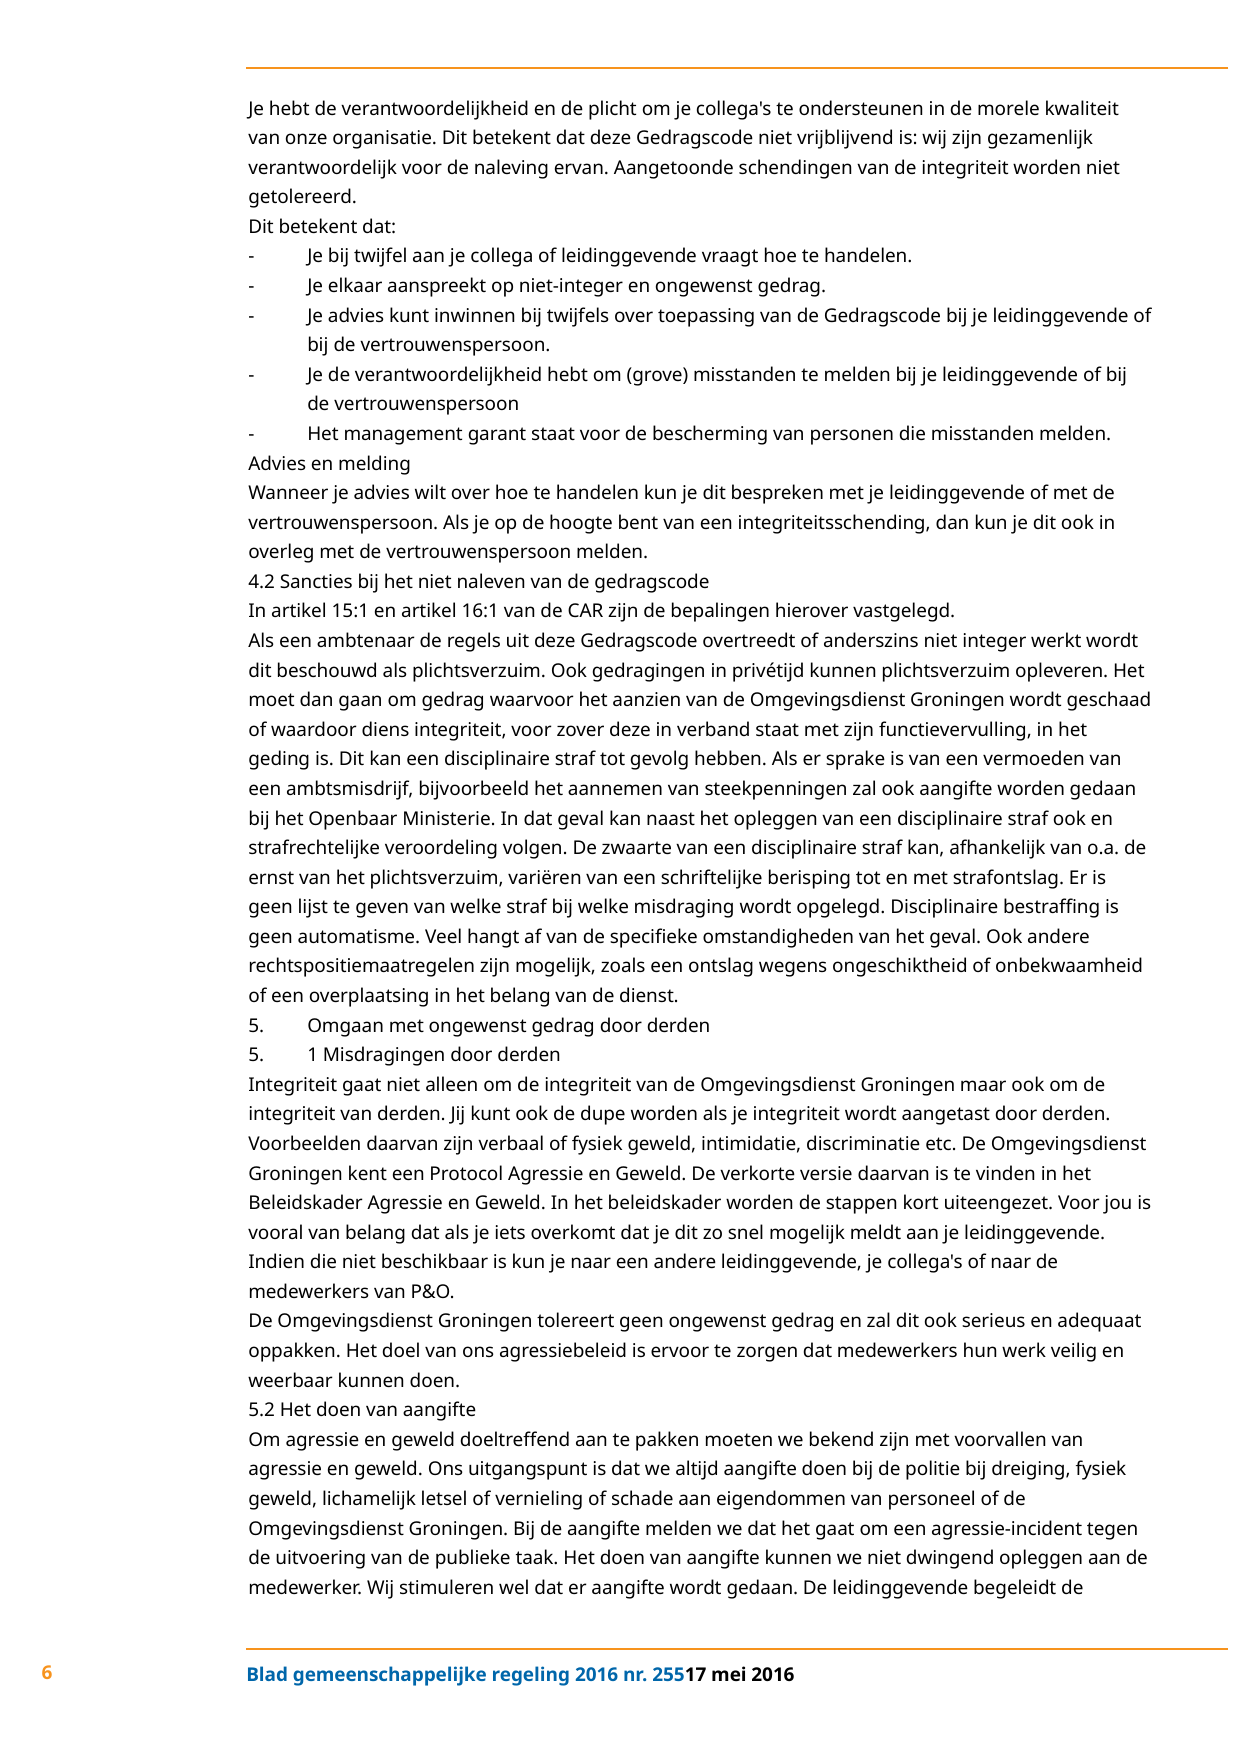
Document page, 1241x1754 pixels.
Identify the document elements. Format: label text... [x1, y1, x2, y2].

list Je de verantwoordelijkheid hebt om (grove) misstanden te melden bij je leidinggevende of bij de vertrouwenspersoon [248, 361, 1152, 416]
list Je bij twijfel aan je collega of leidinggevende vraagt hoe te handelen. [248, 243, 1152, 268]
list 1 Misdragingen door derden [248, 1041, 1152, 1067]
text Als een ambtenaar de regels uit deze Gedragscode overtreedt of anderszins niet integer werkt wordt dit beschouwd als plichtsverzuim. Ook gedragingen in privétijd kunnen plichtsverzuim opleveren. Het moet dan gaan om gedrag waarvoor het aanzien van de Omgevingsdienst Groningen wordt geschaad of waardoor diens integriteit, voor zover deze in verband staat met zijn functievervulling, in het geding is. Dit kan een disciplinaire straf tot gevolg hebben. Als er sprake is van een vermoeden van een ambtsmisdrijf, bijvoorbeeld het aannemen van steekpenningen zal ook aangifte worden gedaan bij het Openbaar Ministerie. In dat geval kan naast het opleggen van een disciplinaire straf ook en strafrechtelijke veroordeling volgen. De zwaarte van een disciplinaire straf kan, afhankelijk van o.a. de ernst van het plichtsverzuim, variëren van een schriftelijke berisping tot en met strafontslag. Er is geen lijst te geven van welke straf bij welke misdraging wordt opgelegd. Disciplinaire bestraffing is geen automatisme. Veel hangt af van de specifieke omstandigheden van het geval. Ook andere rechtspositiemaatregelen zijn mogelijk, zoals een ontslag wegens ongeschiktheid of onbekwaamheid of een overplaatsing in het belang van de dienst. [248, 627, 1152, 1008]
list Je advies kunt inwinnen bij twijfels over toepassing van de Gedragscode bij je leidinggevende of bij de vertrouwenspersoon. [248, 302, 1152, 357]
text In artikel 15:1 en artikel 16:1 van de CAR zijn de bepalingen hierover vastgelegd. [248, 598, 1152, 623]
text Dit betekent dat: [248, 213, 1152, 239]
list Het management garant staat voor de bescherming van personen die misstanden melden. [248, 420, 1152, 446]
list Omgaan met ongewenst gedrag door derden [248, 1012, 1152, 1038]
text 4.2 Sancties bij het niet naleven van de gedragscode [248, 568, 1152, 594]
text Je hebt de verantwoordelijkheid en de plicht om je collega's te ondersteunen in de morele kwaliteit van onze organisatie. Dit betekent dat deze Gedragscode niet vrijblijvend is: wij zijn gezamenlijk verantwoordelijk voor de naleving ervan. Aangetoonde schendingen van de integriteit worden niet getolereerd. [248, 95, 1152, 209]
text Advies en melding [248, 450, 1152, 476]
text 5.2 Het doen van aangifte [248, 1396, 1152, 1422]
text De Omgevingsdienst Groningen tolereert geen ongewenst gedrag en zal dit ook serieus en adequaat oppakken. Het doel van ons agressiebeleid is ervoor te zorgen dat medewerkers hun werk veilig en weerbaar kunnen doen. [248, 1308, 1152, 1393]
text Om agressie en geweld doeltreffend aan te pakken moeten we bekend zijn met voorvallen van agressie en geweld. Ons uitgangspunt is dat we altijd aangifte doen bij de politie bij dreiging, fysiek geweld, lichamelijk letsel of vernieling of schade aan eigendommen van personeel of de Omgevingsdienst Groningen. Bij de aangifte melden we dat het gaat om een agressie-incident tegen de uitvoering van de publieke taak. Het doen van aangifte kunnen we niet dwingend opleggen aan de medewerker. Wij stimuleren wel dat er aangifte wordt gedaan. De leidinggevende begeleidt de [248, 1426, 1152, 1600]
text Integriteit gaat niet alleen om de integriteit van de Omgevingsdienst Groningen maar ook om de integriteit van derden. Jij kunt ook de dupe worden als je integriteit wordt aangetast door derden. Voorbeelden daarvan zijn verbaal of fysiek geweld, intimidatie, discriminatie etc. De Omgevingsdienst Groningen kent een Protocol Agressie en Geweld. De verkorte versie daarvan is te vinden in het Beleidskader Agressie en Geweld. In het beleidskader worden de stappen kort uiteengezet. Voor jou is vooral van belang dat als je iets overkomt dat je dit zo snel mogelijk meldt aan je leidinggevende. Indien die niet beschikbaar is kun je naar een andere leidinggevende, je collega's of naar de medewerkers van P&O. [248, 1071, 1152, 1304]
list Je elkaar aanspreekt op niet-integer en ongewenst gedrag. [248, 272, 1152, 298]
text Wanneer je advies wilt over hoe te handelen kun je dit bespreken met je leidinggevende of met de vertrouwenspersoon. Als je op de hoogte bent van een integriteitsschending, dan kun je dit ook in overleg met de vertrouwenspersoon melden. [248, 479, 1152, 564]
picture [41, 47, 231, 172]
